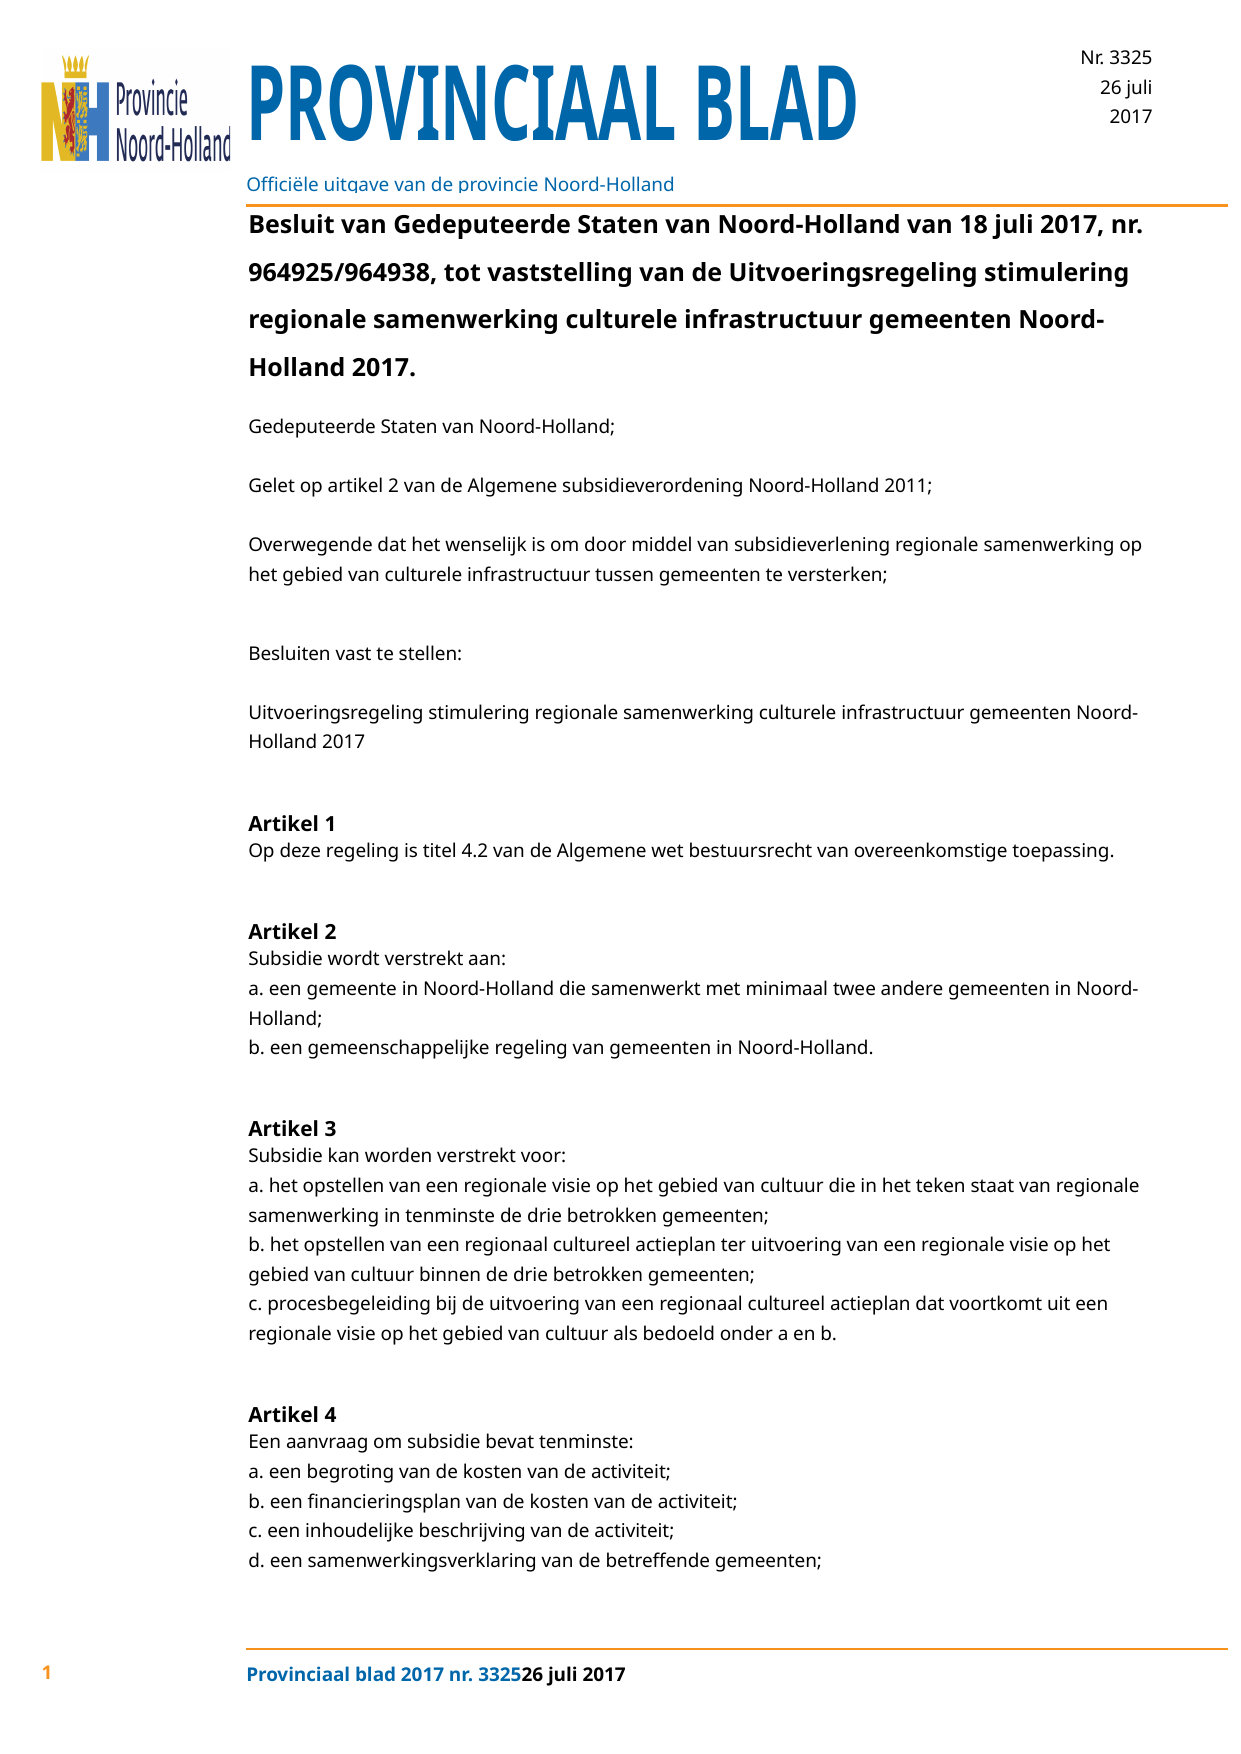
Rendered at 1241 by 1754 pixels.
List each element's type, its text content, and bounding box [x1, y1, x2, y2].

text Gelet op artikel 2 van de Algemene subsidieverordening Noord-Holland 2011; [248, 472, 1152, 498]
picture [41, 47, 231, 172]
text Artikel 2 [248, 917, 1152, 946]
text Een aanvraag om subsidie bevat tenminste: [248, 1429, 1152, 1454]
text Artikel 3 [248, 1114, 1152, 1143]
text b. een gemeenschappelijke regeling van gemeenten in Noord-Holland. [248, 1034, 1152, 1060]
text a. een gemeente in Noord-Holland die samenwerkt met minimaal twee andere gemeenten in Noord-Holland; [248, 975, 1152, 1030]
text Op deze regeling is titel 4.2 van de Algemene wet bestuursrecht van overeenkomstige toepassing. [248, 837, 1152, 863]
text Artikel 1 [248, 809, 1152, 837]
text b. het opstellen van een regionaal cultureel actieplan ter uitvoering van een regionale visie op het gebied van cultuur binnen de drie betrokken gemeenten; [248, 1231, 1152, 1287]
text a. het opstellen van een regionale visie op het gebied van cultuur die in het teken staat van regionale samenwerking in tenminste de drie betrokken gemeenten; [248, 1172, 1152, 1228]
text Uitvoeringsregeling stimulering regionale samenwerking culturele infrastructuur gemeenten Noord-Holland 2017 [248, 699, 1152, 754]
text c. procesbegeleiding bij de uitvoering van een regionaal cultureel actieplan dat voortkomt uit een regionale visie op het gebied van cultuur als bedoeld onder a en b. [248, 1291, 1152, 1346]
text d. een samenwerkingsverklaring van de betreffende gemeenten; [248, 1547, 1152, 1573]
text b. een financieringsplan van de kosten van de activiteit; [248, 1488, 1152, 1513]
text Besluit van Gedeputeerde Staten van Noord-Holland van 18 juli 2017, nr. 964925/964938, tot vaststelling van de Uitvoeringsregeling stimulering regionale samenwerking culturele infrastructuur gemeenten Noord-Holland 2017. [248, 207, 1152, 384]
text c. een inhoudelijke beschrijving van de activiteit; [248, 1517, 1152, 1543]
text a. een begroting van de kosten van de activiteit; [248, 1458, 1152, 1484]
text Besluiten vast te stellen: [248, 640, 1152, 666]
text Subsidie kan worden verstrekt voor: [248, 1143, 1152, 1168]
text Gedeputeerde Staten van Noord-Holland; [248, 413, 1152, 439]
text Subsidie wordt verstrekt aan: [248, 946, 1152, 971]
text Overwegende dat het wenselijk is om door middel van subsidieverlening regionale samenwerking op het gebied van culturele infrastructuur tussen gemeenten te versterken; [248, 531, 1152, 587]
text Artikel 4 [248, 1400, 1152, 1429]
